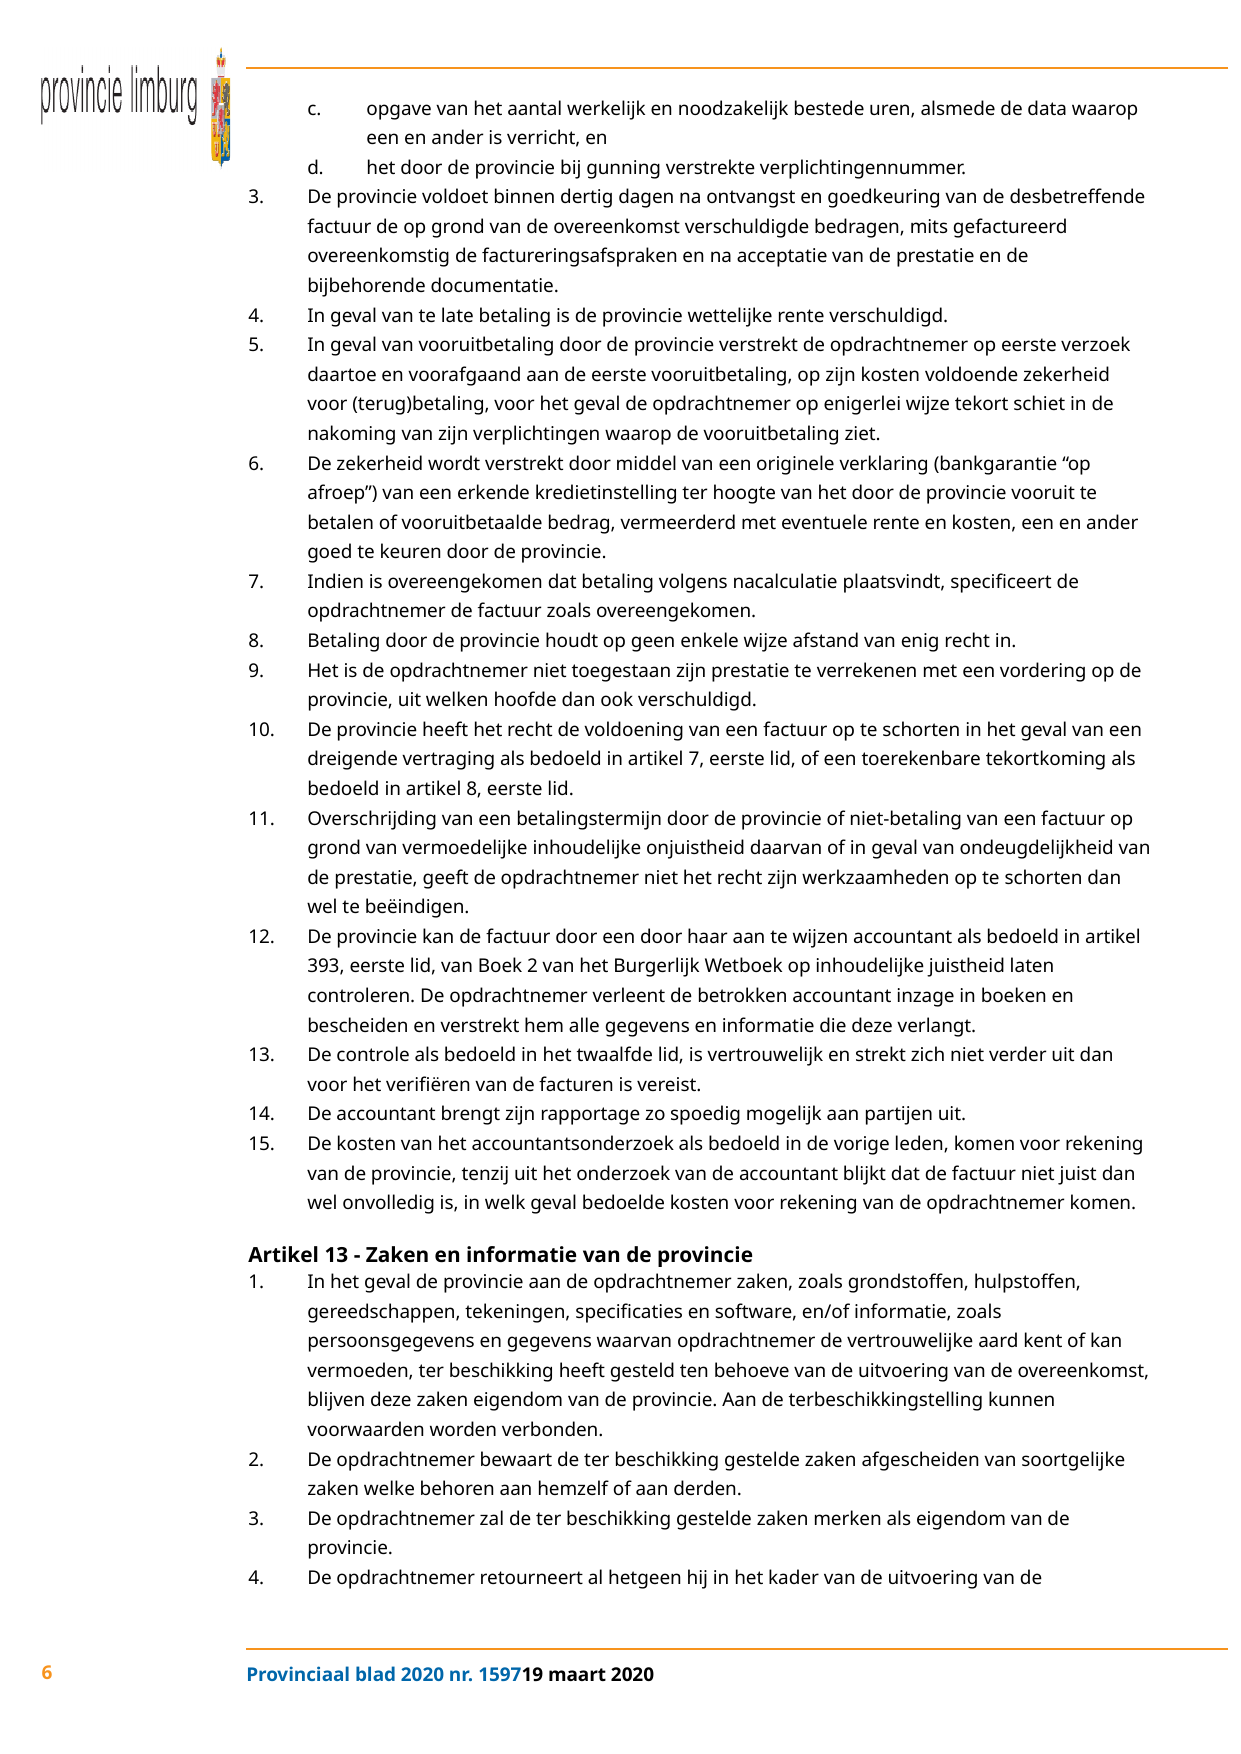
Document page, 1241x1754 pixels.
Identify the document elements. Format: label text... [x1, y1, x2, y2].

list Indien is overeengekomen dat betaling volgens nacalculatie plaatsvindt, specificeert de opdrachtnemer de factuur zoals overeengekomen. [248, 568, 1152, 623]
list Betaling door de provincie houdt op geen enkele wijze afstand van enig recht in. [248, 627, 1152, 653]
list De provincie kan de factuur door een door haar aan te wijzen accountant als bedoeld in artikel 393, eerste lid, van Boek 2 van het Burgerlijk Wetboek op inhoudelijke juistheid laten controleren. De opdrachtnemer verleent de betrokken accountant inzage in boeken en bescheiden en verstrekt hem alle gegevens en informatie die deze verlangt. [248, 923, 1152, 1038]
list In het geval de provincie aan de opdrachtnemer zaken, zoals grondstoffen, hulpstoffen, gereedschappen, tekeningen, specificaties en software, en/of informatie, zoals persoonsgegevens en gegevens waarvan opdrachtnemer de vertrouwelijke aard kent of kan vermoeden, ter beschikking heeft gesteld ten behoeve van de uitvoering van de overeenkomst, blijven deze zaken eigendom van de provincie. Aan de terbeschikkingstelling kunnen voorwaarden worden verbonden. [248, 1268, 1152, 1442]
list het door de provincie bij gunning verstrekte verplichtingennummer. [307, 154, 1152, 180]
list Overschrijding van een betalingstermijn door de provincie of niet-betaling van een factuur op grond van vermoedelijke inhoudelijke onjuistheid daarvan of in geval van ondeugdelijkheid van de prestatie, geeft de opdrachtnemer niet het recht zijn werkzaamheden op te schorten dan wel te beëindigen. [248, 805, 1152, 919]
list In geval van vooruitbetaling door de provincie verstrekt de opdrachtnemer op eerste verzoek daartoe en voorafgaand aan de eerste vooruitbetaling, op zijn kosten voldoende zekerheid voor (terug)betaling, voor het geval de opdrachtnemer op enigerlei wijze tekort schiet in de nakoming van zijn verplichtingen waarop de vooruitbetaling ziet. [248, 331, 1152, 446]
picture [41, 47, 231, 172]
list De controle als bedoeld in het twaalfde lid, is vertrouwelijk en strekt zich niet verder uit dan voor het verifiëren van de facturen is vereist. [248, 1041, 1152, 1097]
list De kosten van het accountantsonderzoek als bedoeld in de vorige leden, komen voor rekening van de provincie, tenzij uit het onderzoek van de accountant blijkt dat de factuur niet juist dan wel onvolledig is, in welk geval bedoelde kosten voor rekening van de opdrachtnemer komen. [248, 1130, 1152, 1215]
list De provincie voldoet binnen dertig dagen na ontvangst en goedkeuring van de desbetreffende factuur de op grond van de overeenkomst verschuldigde bedragen, mits gefactureerd overeenkomstig de factureringsafspraken en na acceptatie van de prestatie en de bijbehorende documentatie. [248, 183, 1152, 298]
list De opdrachtnemer retourneert al hetgeen hij in het kader van de uitvoering van de [248, 1564, 1152, 1590]
list De provincie heeft het recht de voldoening van een factuur op te schorten in het geval van een dreigende vertraging als bedoeld in artikel 7, eerste lid, of een toerekenbare tekortkoming als bedoeld in artikel 8, eerste lid. [248, 716, 1152, 801]
list opgave van het aantal werkelijk en noodzakelijk bestede uren, alsmede de data waarop een en ander is verricht, en [307, 95, 1152, 150]
list Het is de opdrachtnemer niet toegestaan zijn prestatie te verrekenen met een vordering op de provincie, uit welken hoofde dan ook verschuldigd. [248, 657, 1152, 712]
list De zekerheid wordt verstrekt door middel van een originele verklaring (bankgarantie “op afroep”) van een erkende kredietinstelling ter hoogte van het door de provincie vooruit te betalen of vooruitbetaalde bedrag, vermeerderd met eventuele rente en kosten, een en ander goed te keuren door de provincie. [248, 450, 1152, 564]
list De opdrachtnemer bewaart de ter beschikking gestelde zaken afgescheiden van soortgelijke zaken welke behoren aan hemzelf of aan derden. [248, 1446, 1152, 1501]
list De opdrachtnemer zal de ter beschikking gestelde zaken merken als eigendom van de provincie. [248, 1505, 1152, 1560]
text Artikel 13 - Zaken en informatie van de provincie [248, 1240, 1152, 1268]
list In geval van te late betaling is de provincie wettelijke rente verschuldigd. [248, 302, 1152, 328]
list De accountant brengt zijn rapportage zo spoedig mogelijk aan partijen uit. [248, 1101, 1152, 1126]
